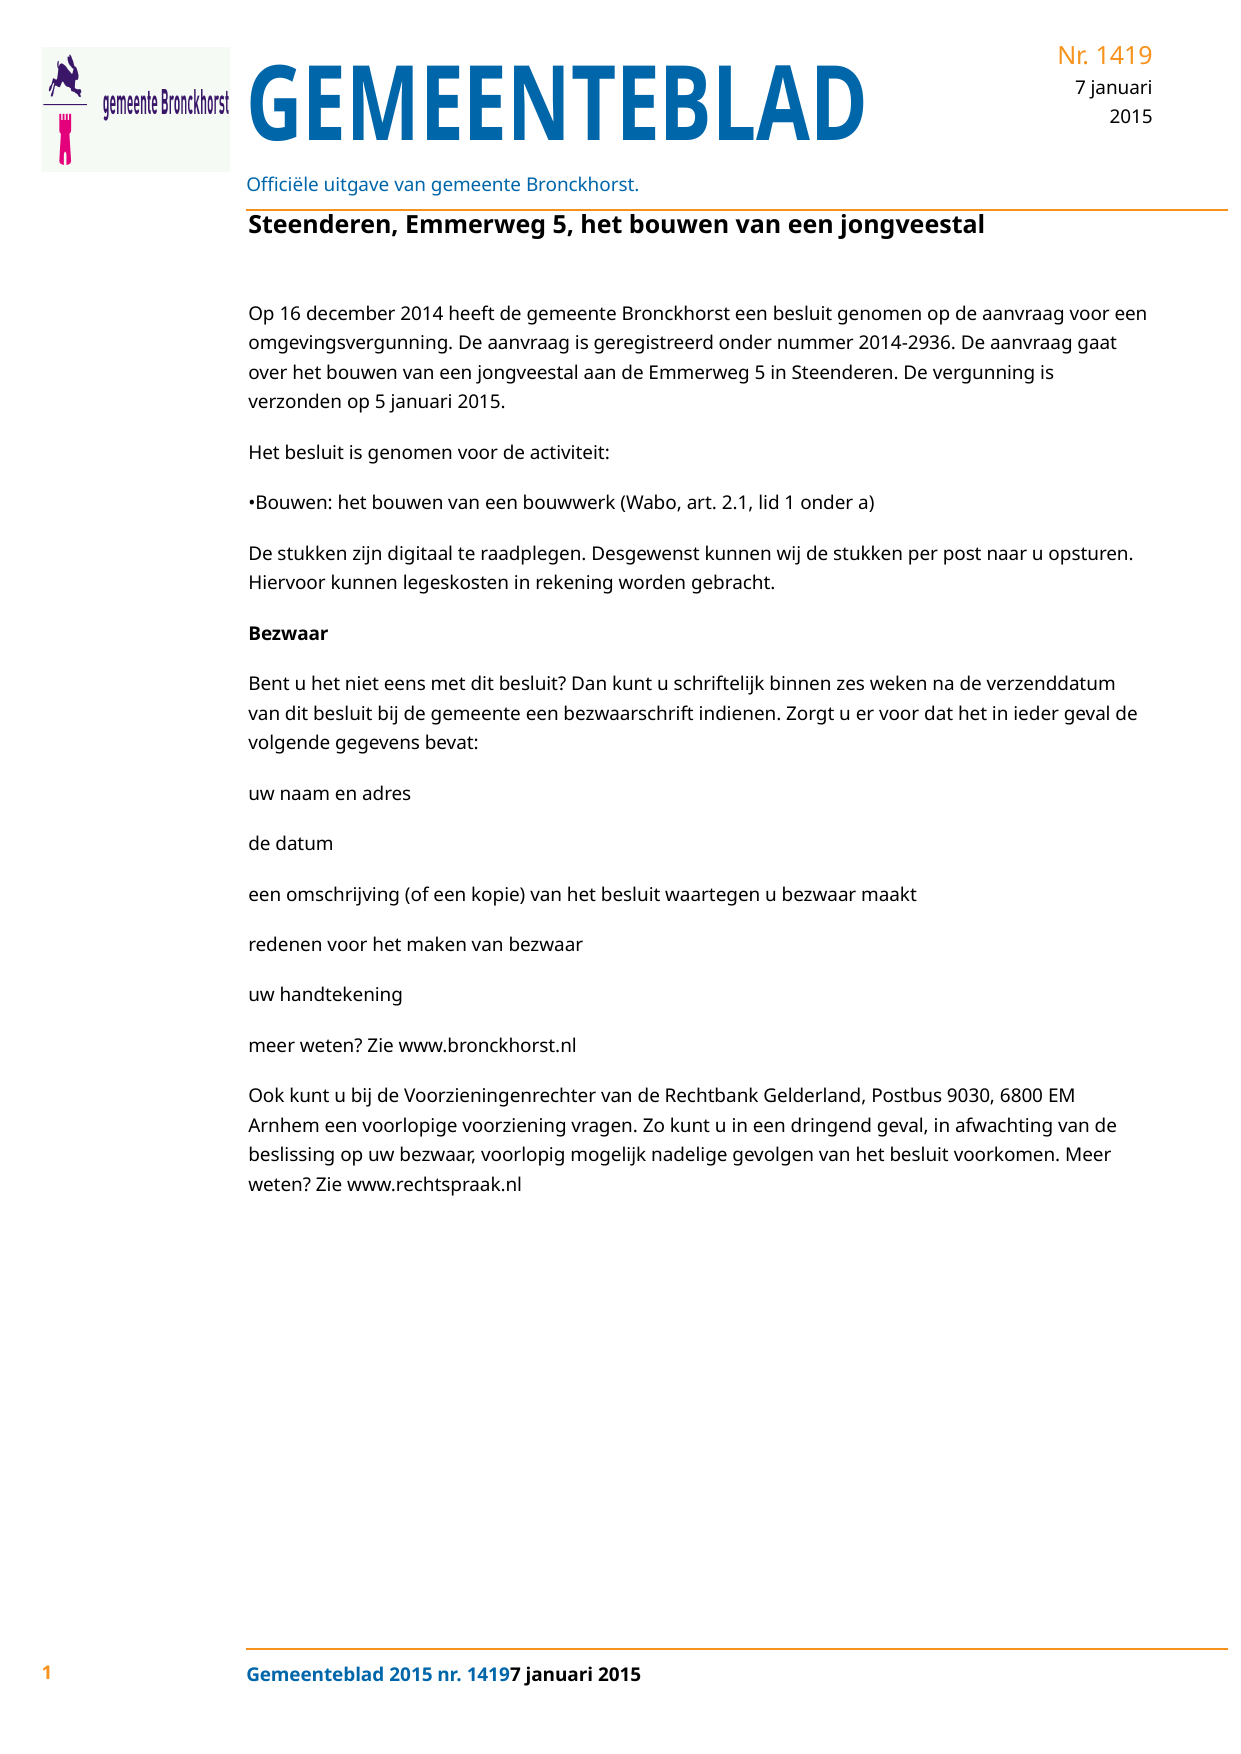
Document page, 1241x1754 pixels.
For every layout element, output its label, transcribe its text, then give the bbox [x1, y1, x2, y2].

text de datum [248, 830, 1152, 856]
text uw naam en adres [248, 780, 1152, 806]
text meer weten? Zie www.bronckhorst.nl [248, 1032, 1152, 1058]
text uw handtekening [248, 982, 1152, 1007]
text Bent u het niet eens met dit besluit? Dan kunt u schriftelijk binnen zes weken na de verzenddatum van dit besluit bij de gemeente een bezwaarschrift indienen. Zorgt u er voor dat het in ieder geval de volgende gegevens bevat: [248, 670, 1152, 755]
text Bezwaar [248, 620, 1152, 646]
text De stukken zijn digitaal te raadplegen. Desgewenst kunnen wij de stukken per post naar u opsturen. Hiervoor kunnen legeskosten in rekening worden gebracht. [248, 540, 1152, 595]
text Steenderen, Emmerweg 5, het bouwen van een jongveestal [248, 211, 1152, 241]
text Ook kunt u bij de Voorzieningenrechter van de Rechtbank Gelderland, Postbus 9030, 6800 EM Arnhem een voorlopige voorziening vragen. Zo kunt u in een dringend geval, in afwachting van de beslissing op uw bezwaar, voorlopig mogelijk nadelige gevolgen van het besluit voorkomen. Meer weten? Zie www.rechtspraak.nl [248, 1082, 1152, 1197]
picture [41, 47, 231, 172]
text Het besluit is genomen voor de activiteit: [248, 439, 1152, 465]
text redenen voor het maken van bezwaar [248, 931, 1152, 957]
text Op 16 december 2014 heeft de gemeente Bronckhorst een besluit genomen op de aanvraag voor een omgevingsvergunning. De aanvraag is geregistreerd onder nummer 2014-2936. De aanvraag gaat over het bouwen van een jongveestal aan de Emmerweg 5 in Steenderen. De vergunning is verzonden op 5 januari 2015. [248, 300, 1152, 414]
text •Bouwen: het bouwen van een bouwwerk (Wabo, art. 2.1, lid 1 onder a) [248, 489, 1152, 515]
text een omschrijving (of een kopie) van het besluit waartegen u bezwaar maakt [248, 881, 1152, 906]
